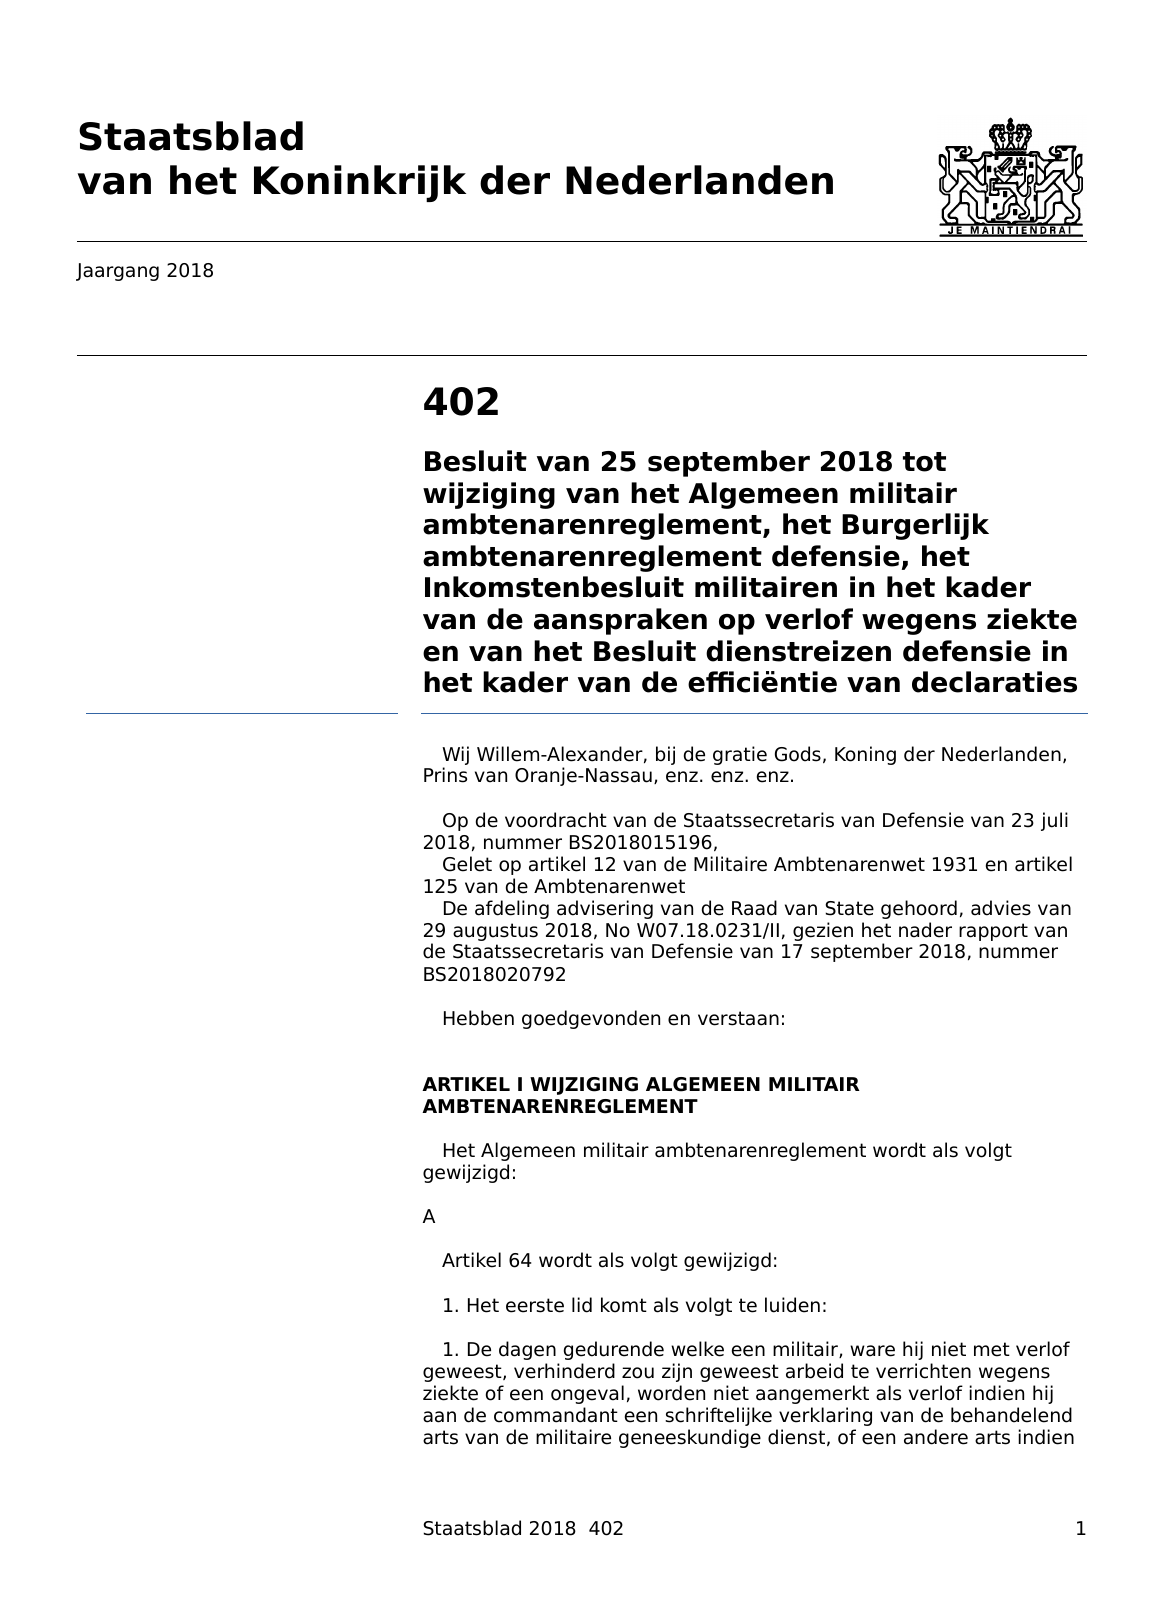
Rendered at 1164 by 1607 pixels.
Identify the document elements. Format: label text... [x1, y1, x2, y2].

text Hebben goedgevonden en verstaan: [422, 1008, 1087, 1029]
subtitle ARTIKEL I WIJZIGING ALGEMEEN MILITAIR AMBTENARENREGLEMENT [422, 1074, 1087, 1118]
text Besluit van 25 september 2018 tot wijziging van het Algemeen militair ambtenarenreglement, het Burgerlijk ambtenarenreglement defensie, het Inkomstenbesluit militairen in het kader van de aanspraken op verlof wegens ziekte en van het Besluit dienstreizen defensie in het kader van de efficiëntie van declaraties [422, 447, 1087, 699]
text 1. De dagen gedurende welke een militair, ware hij niet met verlof geweest, verhinderd zou zijn geweest arbeid te verrichten wegens ziekte of een ongeval, worden niet aangemerkt als verlof indien hij aan de commandant een schriftelijke verklaring van de behandelend arts van de militaire geneeskundige dienst, of een andere arts indien [422, 1339, 1087, 1449]
text De afdeling advisering van de Raad van State gehoord, advies van 29 augustus 2018, No W07.18.0231/II, gezien het nader rapport van de Staatssecretaris van Defensie van 17 september 2018, nummer BS2018020792 [422, 897, 1087, 985]
subtitle 402 [422, 381, 1087, 424]
text Gelet op artikel 12 van de Militaire Ambtenarenwet 1931 en artikel 125 van de Ambtenarenwet [422, 853, 1087, 897]
text Artikel 64 wordt als volgt gewijzigd: [422, 1250, 1087, 1272]
text Wij Willem-Alexander, bij de gratie Gods, Koning der Nederlanden, Prins van Oranje-Nassau, enz. enz. enz. [422, 743, 1087, 787]
table_header Staatsblad van het Koninkrijk der Nederlanden [77, 100, 886, 241]
picture [936, 115, 1087, 240]
table_cell Jaargang 2018 [77, 242, 1087, 355]
table_header [886, 100, 1087, 241]
text A [422, 1206, 1087, 1228]
text Het Algemeen militair ambtenarenreglement wordt als volgt gewijzigd: [422, 1140, 1087, 1184]
text 1. Het eerste lid komt als volgt te luiden: [422, 1294, 1087, 1317]
text Op de voordracht van de Staatssecretaris van Defensie van 23 juli 2018, nummer BS2018015196, [422, 809, 1087, 853]
